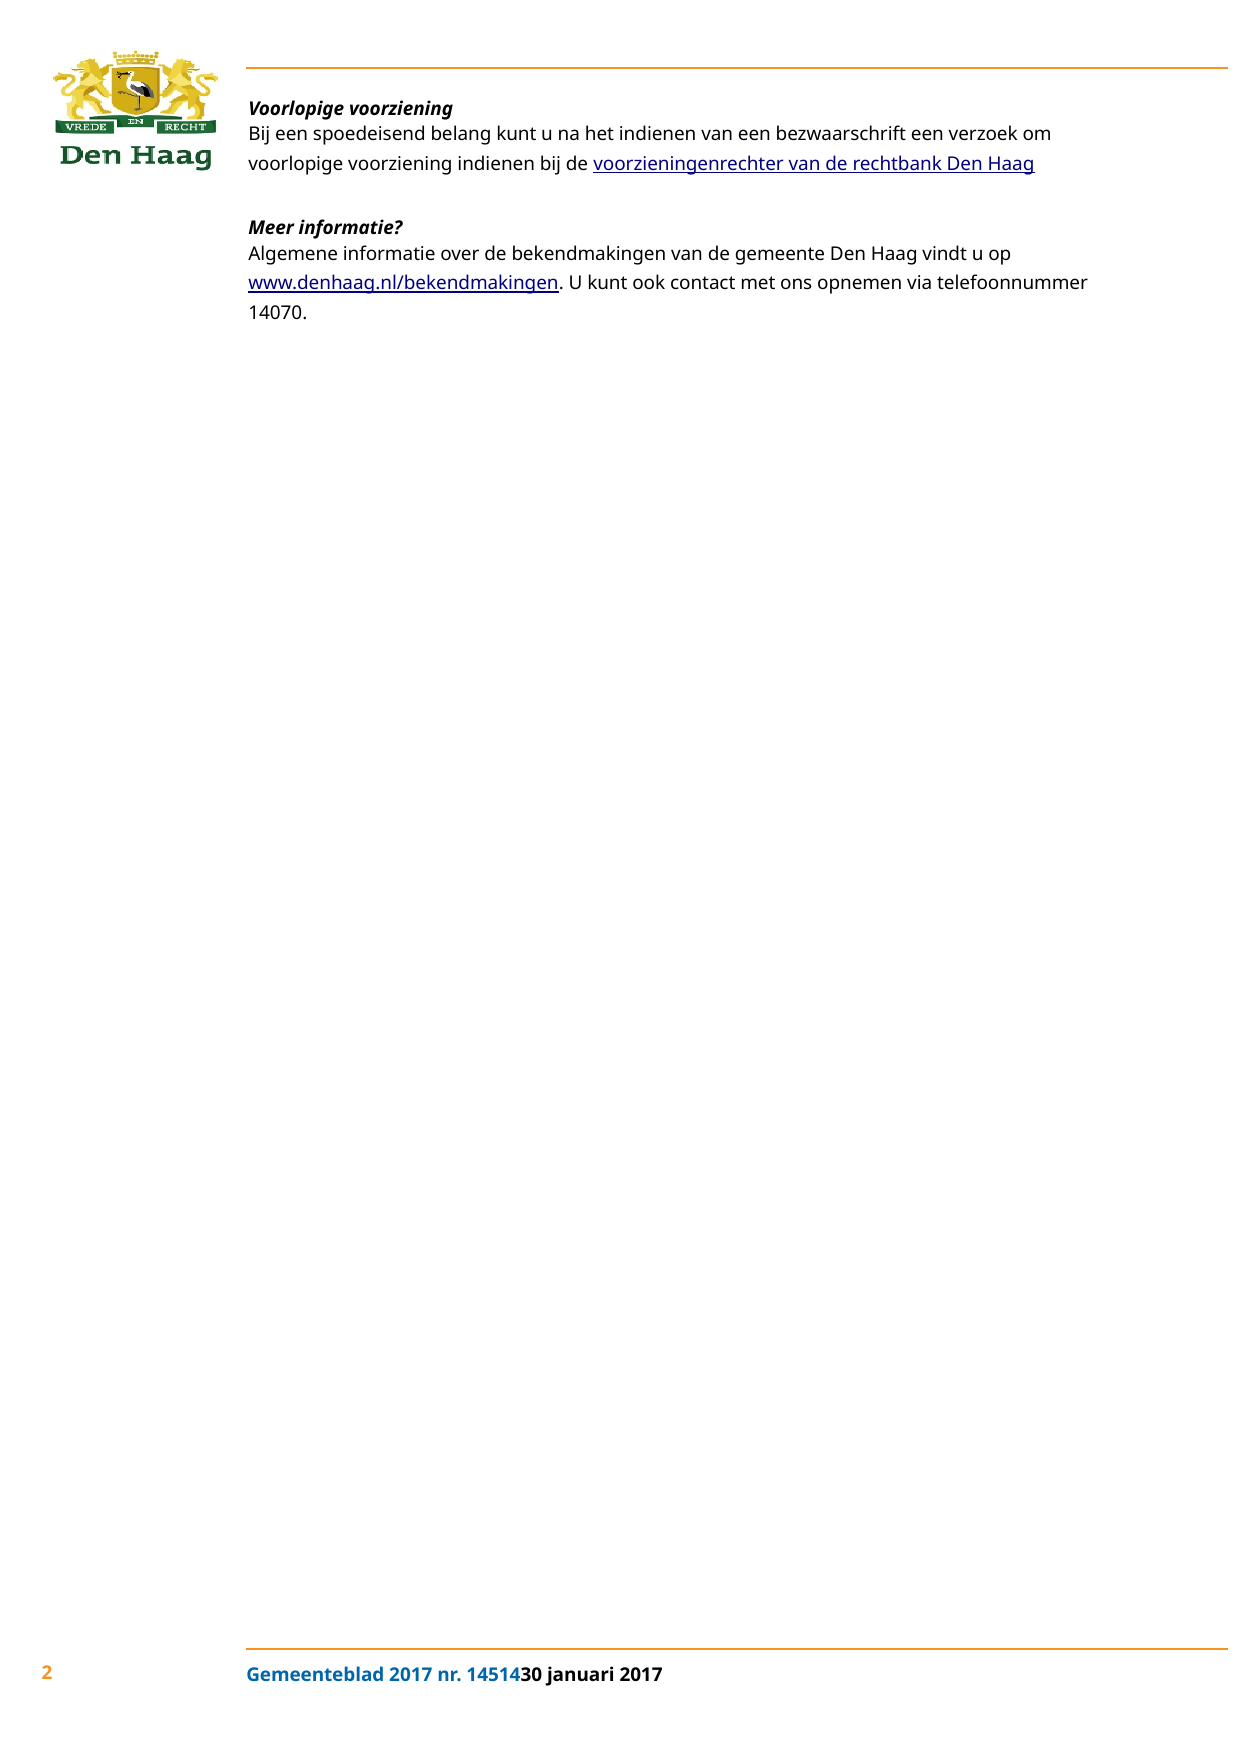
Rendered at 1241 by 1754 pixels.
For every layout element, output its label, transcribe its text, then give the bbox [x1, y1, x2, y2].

text Bij een spoedeisend belang kunt u na het indienen van een bezwaarschrift een verzoek om voorlopige voorziening indienen bij de voorzieningenrechter van de rechtbank Den Haag [248, 121, 1152, 176]
picture [41, 47, 231, 172]
text Meer informatie? [248, 214, 1152, 240]
text Voorlopige voorziening [248, 95, 1152, 121]
text Algemene informatie over de bekendmakingen van de gemeente Den Haag vindt u op www.denhaag.nl/bekendmakingen. U kunt ook contact met ons opnemen via telefoonnummer 14070. [248, 240, 1152, 325]
